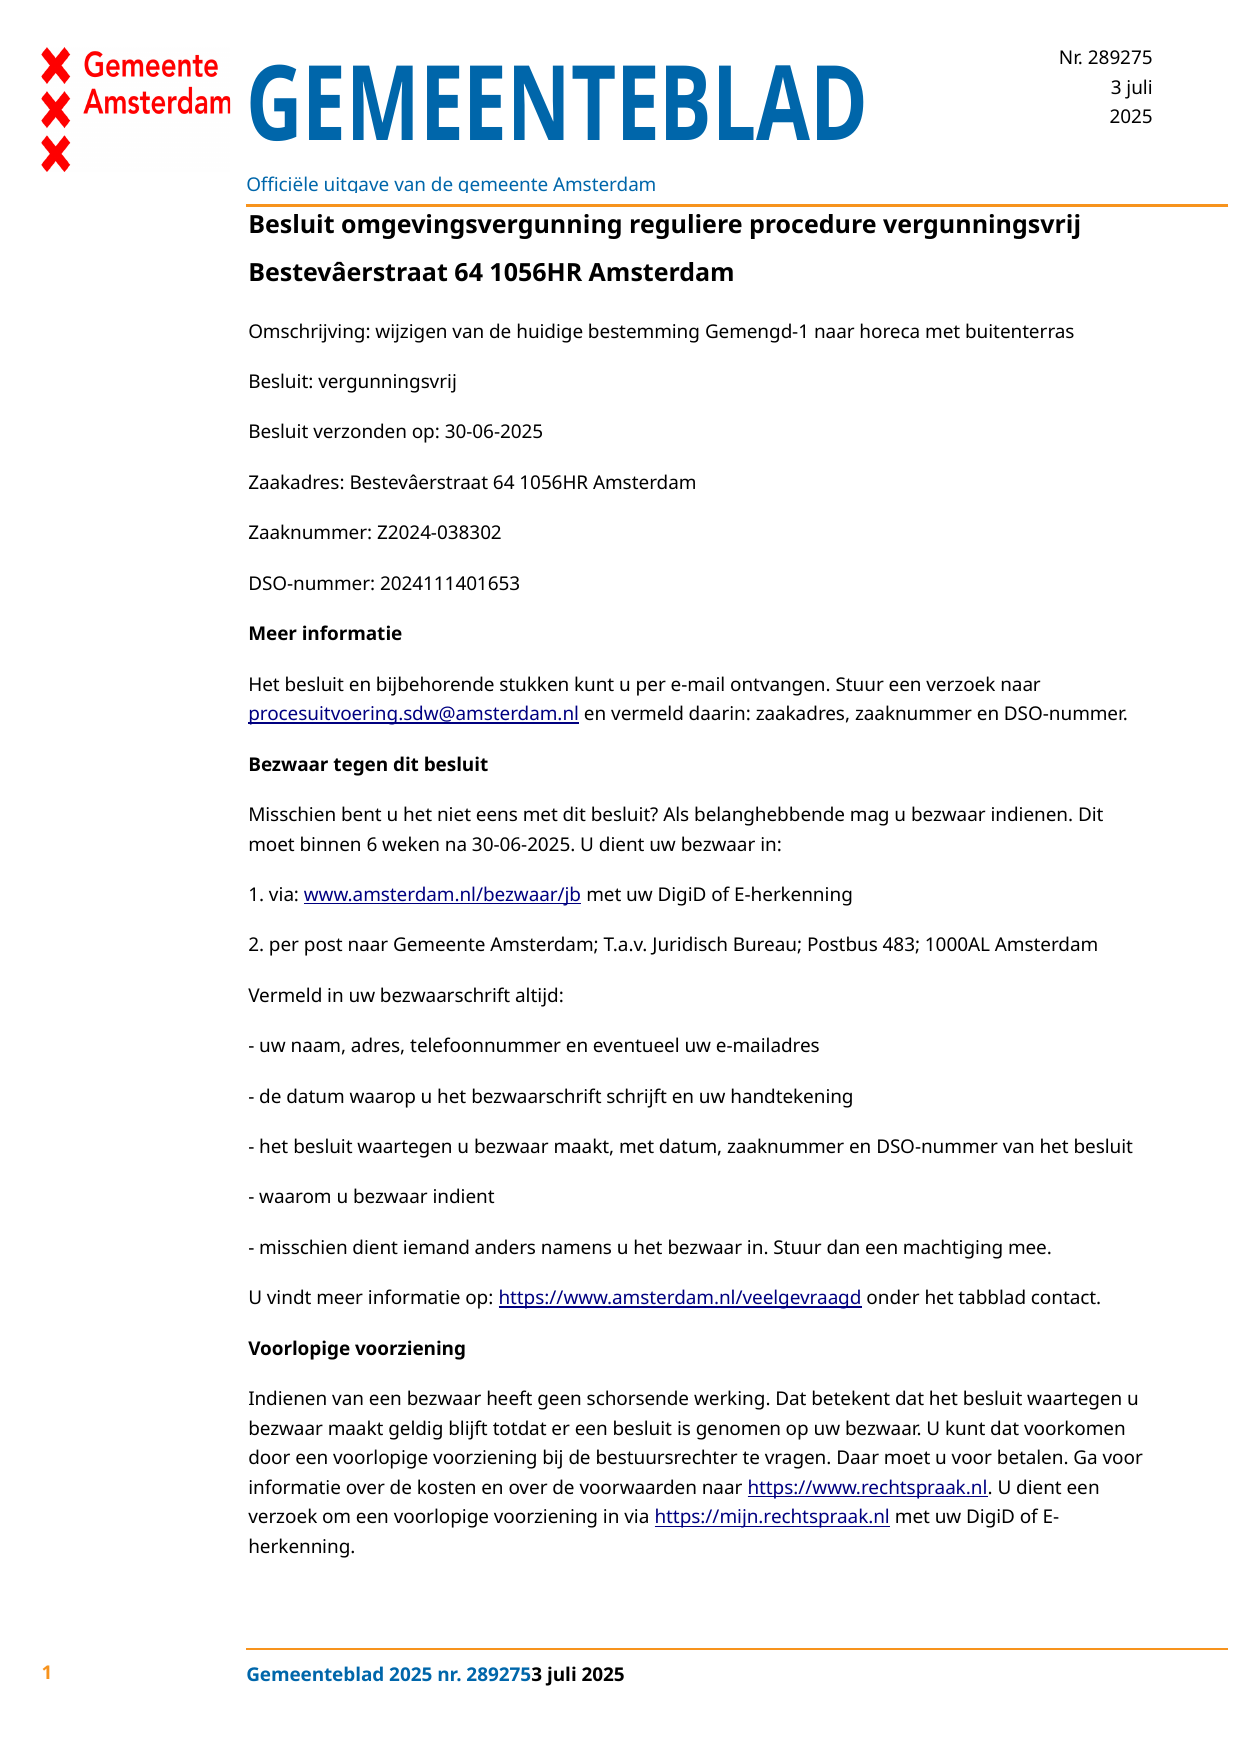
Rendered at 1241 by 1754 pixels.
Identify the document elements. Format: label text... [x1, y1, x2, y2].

text - uw naam, adres, telefoonnummer en eventueel uw e-mailadres [248, 1032, 1152, 1058]
text Misschien bent u het niet eens met dit besluit? Als belanghebbende mag u bezwaar indienen. Dit moet binnen 6 weken na 30-06-2025. U dient uw bezwaar in: [248, 801, 1152, 857]
text Besluit omgevingsvergunning reguliere procedure vergunningsvrij Bestevâerstraat 64 1056HR Amsterdam [248, 207, 1152, 288]
text Zaakadres: Bestevâerstraat 64 1056HR Amsterdam [248, 469, 1152, 495]
text - misschien dient iemand anders namens u het bezwaar in. Stuur dan een machtiging mee. [248, 1234, 1152, 1260]
text Indienen van een bezwaar heeft geen schorsende werking. Dat betekent dat het besluit waartegen u bezwaar maakt geldig blijft totdat er een besluit is genomen op uw bezwaar. U kunt dat voorkomen door een voorlopige voorziening bij de bestuursrechter te vragen. Daar moet u voor betalen. Ga voor informatie over de kosten en over de voorwaarden naar https://www.rechtspraak.nl. U dient een verzoek om een voorlopige voorziening in via https://mijn.rechtspraak.nl met uw DigiD of E-herkenning. [248, 1385, 1152, 1559]
text 2. per post naar Gemeente Amsterdam; T.a.v. Juridisch Bureau; Postbus 483; 1000AL Amsterdam [248, 932, 1152, 957]
text - de datum waarop u het bezwaarschrift schrijft en uw handtekening [248, 1083, 1152, 1109]
text Besluit verzonden op: 30-06-2025 [248, 419, 1152, 444]
text DSO-nummer: 2024111401653 [248, 570, 1152, 596]
text 1. via: www.amsterdam.nl/bezwaar/jb met uw DigiD of E-herkenning [248, 881, 1152, 907]
text Besluit: vergunningsvrij [248, 368, 1152, 394]
text - waarom u bezwaar indient [248, 1184, 1152, 1209]
text Het besluit en bijbehorende stukken kunt u per e-mail ontvangen. Stuur een verzoek naar procesuitvoering.sdw@amsterdam.nl en vermeld daarin: zaakadres, zaaknummer en DSO-nummer. [248, 671, 1152, 726]
text U vindt meer informatie op: https://www.amsterdam.nl/veelgevraagd onder het tabblad contact. [248, 1284, 1152, 1310]
picture [41, 47, 231, 172]
text - het besluit waartegen u bezwaar maakt, met datum, zaaknummer en DSO-nummer van het besluit [248, 1133, 1152, 1159]
text Voorlopige voorziening [248, 1335, 1152, 1361]
text Vermeld in uw bezwaarschrift altijd: [248, 982, 1152, 1008]
text Meer informatie [248, 620, 1152, 646]
text Omschrijving: wijzigen van de huidige bestemming Gemengd-1 naar horeca met buitenterras [248, 318, 1152, 344]
text Zaaknummer: Z2024-038302 [248, 519, 1152, 545]
text Bezwaar tegen dit besluit [248, 751, 1152, 777]
